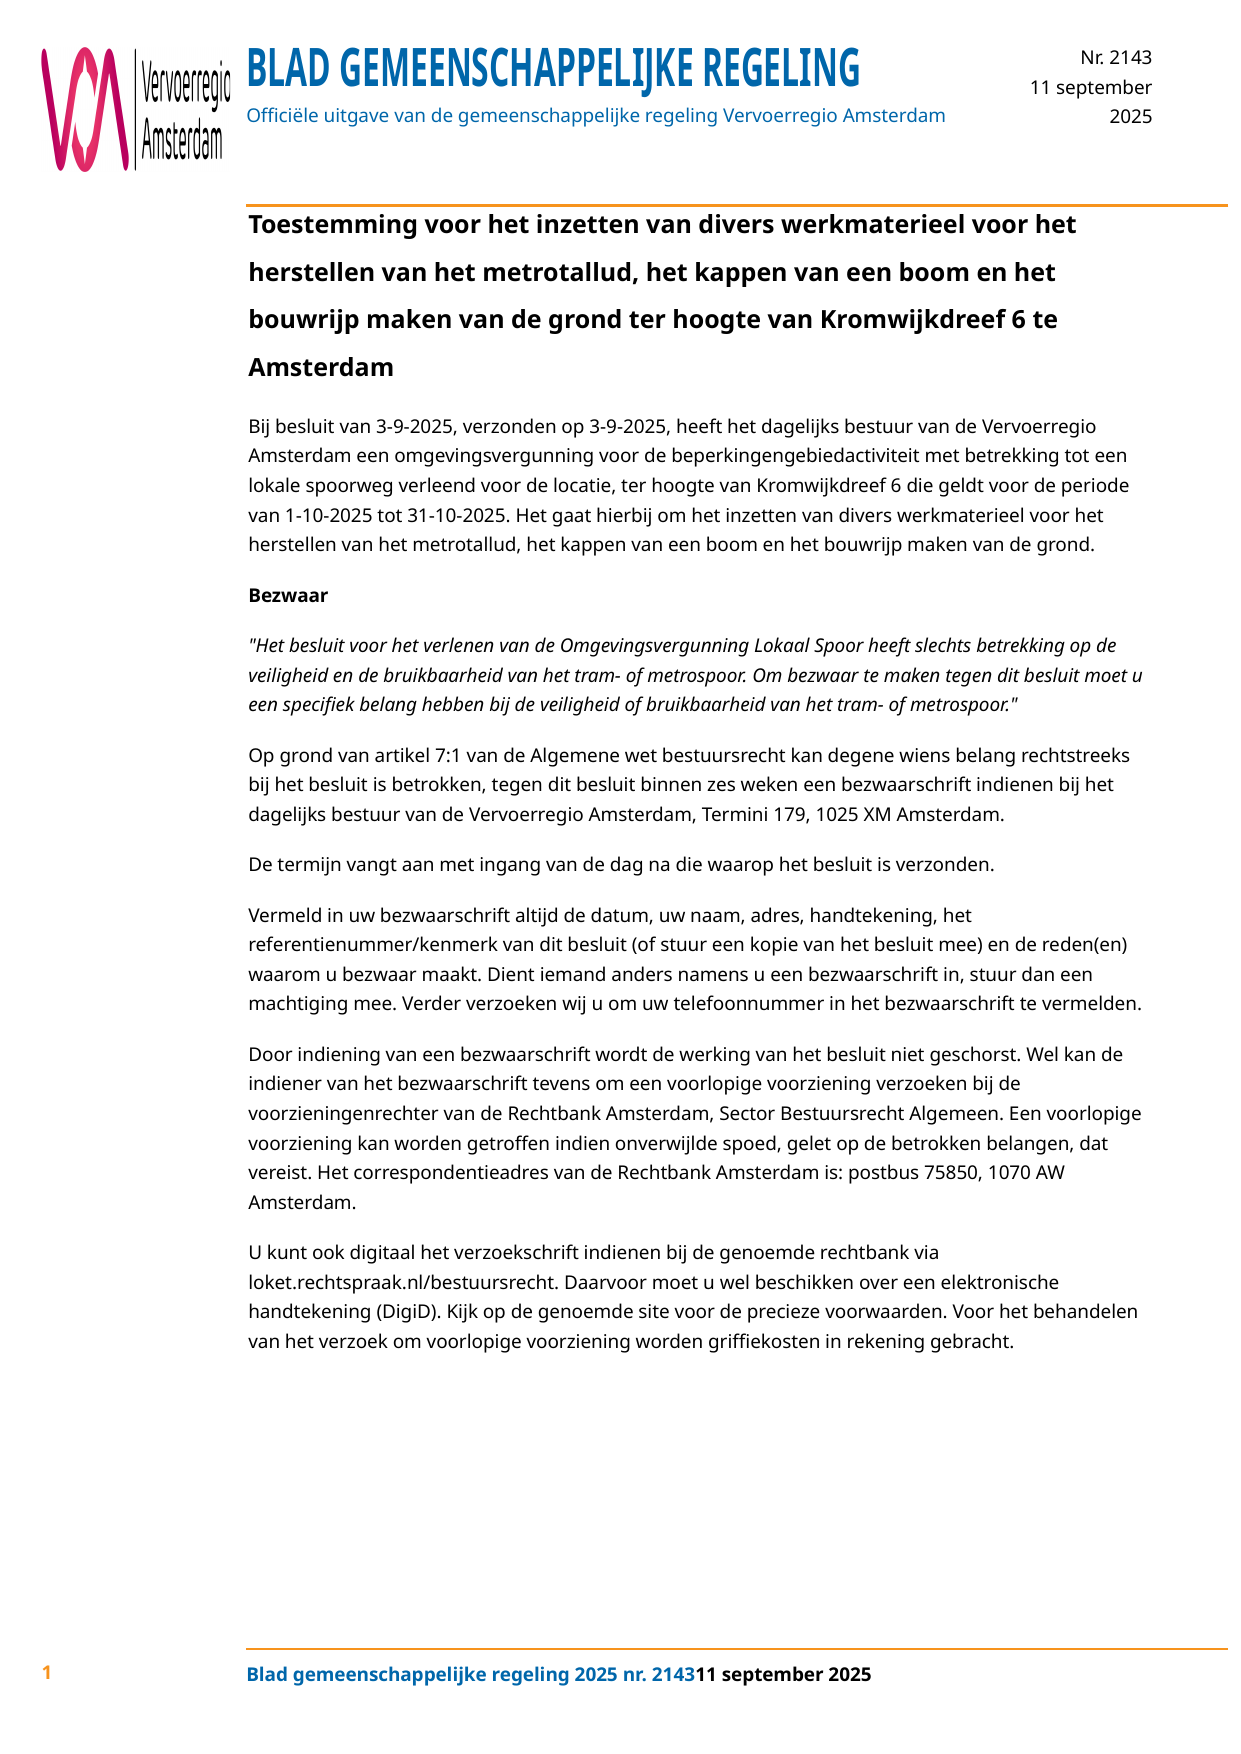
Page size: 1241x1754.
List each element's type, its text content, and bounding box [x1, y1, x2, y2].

text Bezwaar [248, 582, 1152, 608]
text De termijn vangt aan met ingang van de dag na die waarop het besluit is verzonden. [248, 851, 1152, 877]
text "Het besluit voor het verlenen van de Omgevingsvergunning Lokaal Spoor heeft slechts betrekking op de veiligheid en de bruikbaarheid van het tram- of metrospoor. Om bezwaar te maken tegen dit besluit moet u een specifiek belang hebben bij de veiligheid of bruikbaarheid van het tram- of metrospoor." [248, 632, 1152, 717]
text Toestemming voor het inzetten van divers werkmaterieel voor het herstellen van het metrotallud, het kappen van een boom en het bouwrijp maken van de grond ter hoogte van Kromwijkdreef 6 te Amsterdam [248, 207, 1152, 384]
text Op grond van artikel 7:1 van de Algemene wet bestuursrecht kan degene wiens belang rechtstreeks bij het besluit is betrokken, tegen dit besluit binnen zes weken een bezwaarschrift indienen bij het dagelijks bestuur van de Vervoerregio Amsterdam, Termini 179, 1025 XM Amsterdam. [248, 742, 1152, 827]
text Bij besluit van 3-9-2025, verzonden op 3-9-2025, heeft het dagelijks bestuur van de Vervoerregio Amsterdam een omgevingsvergunning voor de beperkingengebiedactiviteit met betrekking tot een lokale spoorweg verleend voor de locatie, ter hoogte van Kromwijkdreef 6 die geldt voor de periode van 1-10-2025 tot 31-10-2025. Het gaat hierbij om het inzetten van divers werkmaterieel voor het herstellen van het metrotallud, het kappen van een boom en het bouwrijp maken van de grond. [248, 413, 1152, 557]
text Vermeld in uw bezwaarschrift altijd de datum, uw naam, adres, handtekening, het referentienummer/kenmerk van dit besluit (of stuur een kopie van het besluit mee) en de reden(en) waarom u bezwaar maakt. Dient iemand anders namens u een bezwaarschrift in, stuur dan een machtiging mee. Verder verzoeken wij u om uw telefoonnummer in het bezwaarschrift te vermelden. [248, 902, 1152, 1016]
text U kunt ook digitaal het verzoekschrift indienen bij de genoemde rechtbank via loket.rechtspraak.nl/bestuursrecht. Daarvoor moet u wel beschikken over een elektronische handtekening (DigiD). Kijk op de genoemde site voor de precieze voorwaarden. Voor het behandelen van het verzoek om voorlopige voorziening worden griffiekosten in rekening gebracht. [248, 1239, 1152, 1354]
text Door indiening van een bezwaarschrift wordt de werking van het besluit niet geschorst. Wel kan de indiener van het bezwaarschrift tevens om een voorlopige voorziening verzoeken bij de voorzieningenrechter van de Rechtbank Amsterdam, Sector Bestuursrecht Algemeen. Een voorlopige voorziening kan worden getroffen indien onverwijlde spoed, gelet op de betrokken belangen, dat vereist. Het correspondentieadres van de Rechtbank Amsterdam is: postbus 75850, 1070 AW Amsterdam. [248, 1041, 1152, 1215]
picture [41, 47, 231, 172]
